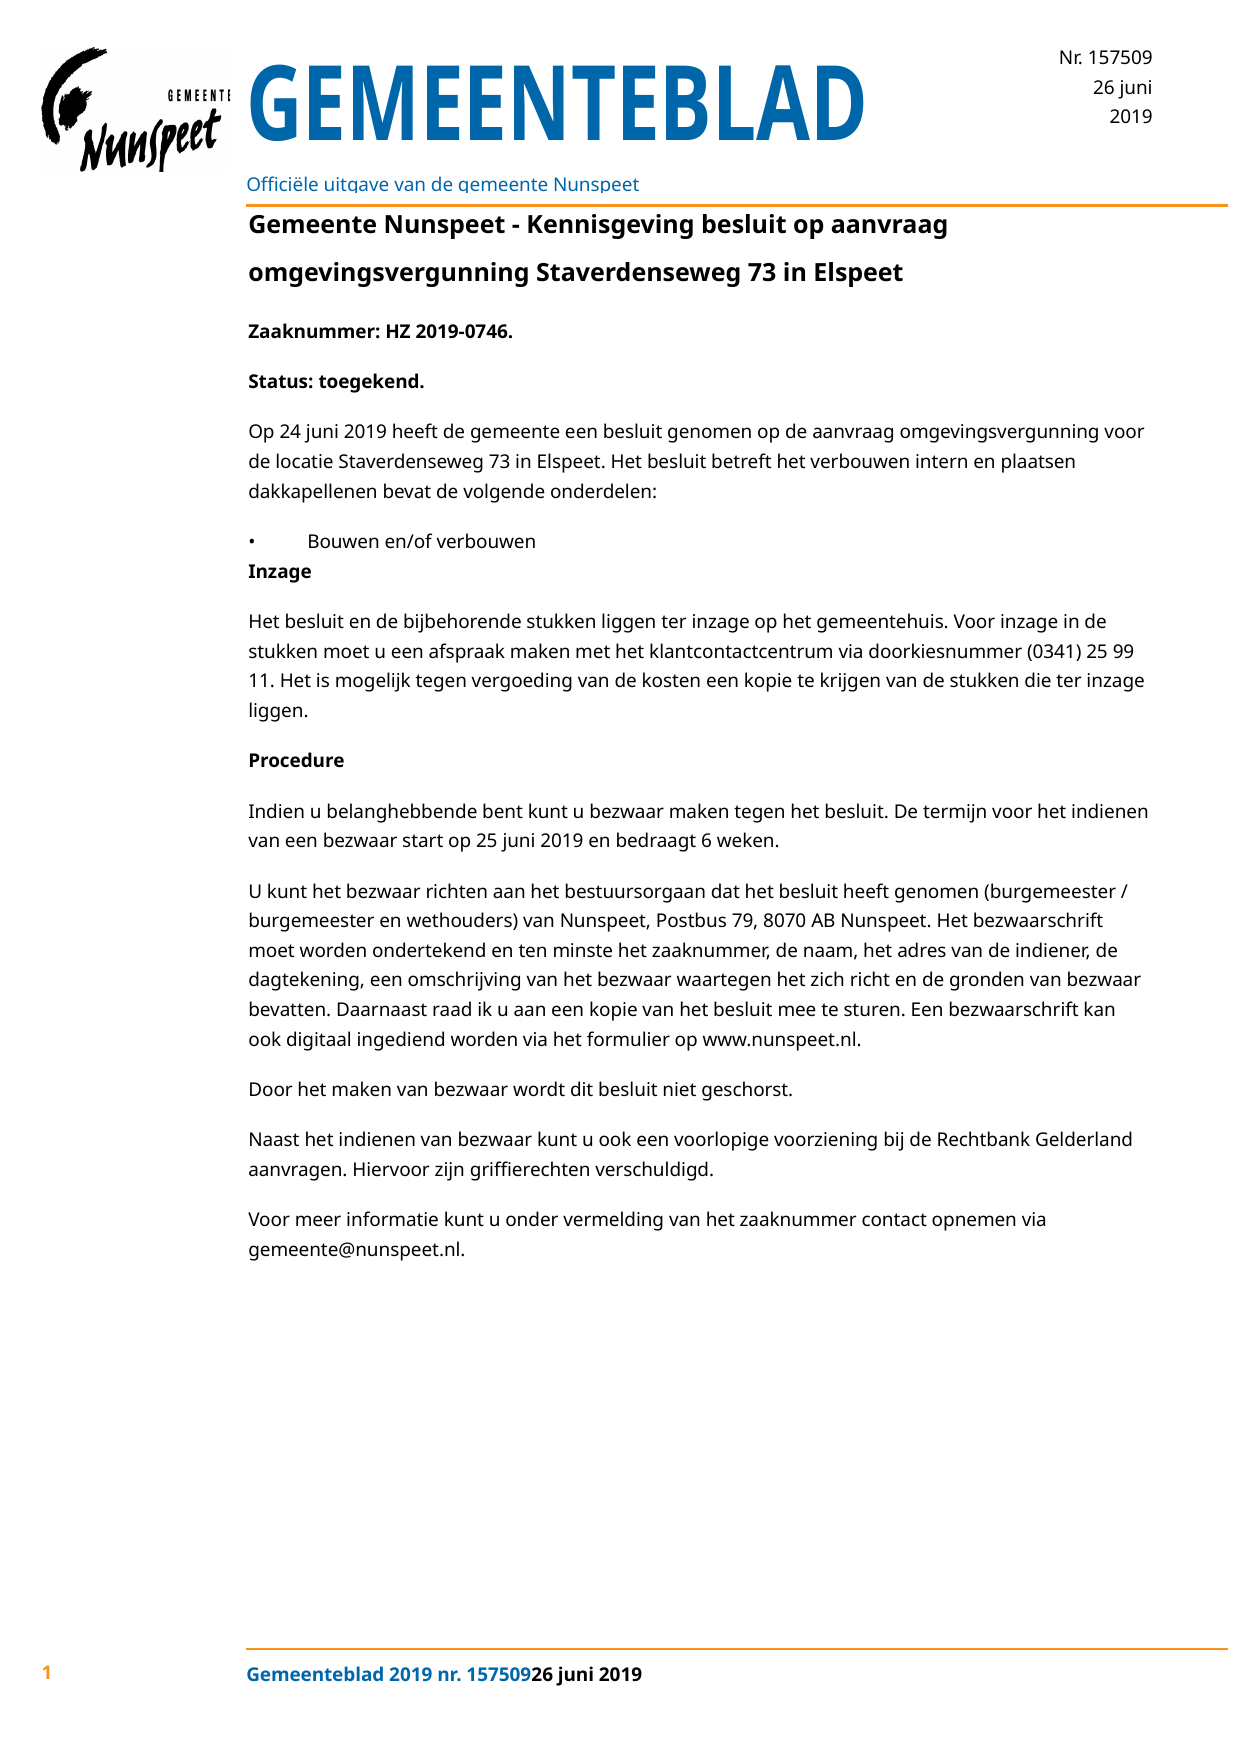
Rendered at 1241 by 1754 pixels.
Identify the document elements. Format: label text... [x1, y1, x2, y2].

text Procedure [248, 747, 1152, 773]
text Op 24 juni 2019 heeft de gemeente een besluit genomen op de aanvraag omgevingsvergunning voor de locatie Staverdenseweg 73 in Elspeet. Het besluit betreft het verbouwen intern en plaatsen dakkapellenen bevat de volgende onderdelen: [248, 419, 1152, 504]
text Indien u belanghebbende bent kunt u bezwaar maken tegen het besluit. De termijn voor het indienen van een bezwaar start op 25 juni 2019 en bedraagt 6 weken. [248, 798, 1152, 853]
list Bouwen en/of verbouwen [248, 528, 1152, 554]
text Status: toegekend. [248, 368, 1152, 394]
text U kunt het bezwaar richten aan het bestuursorgaan dat het besluit heeft genomen (burgemeester / burgemeester en wethouders) van Nunspeet, Postbus 79, 8070 AB Nunspeet. Het bezwaarschrift moet worden ondertekend en ten minste het zaaknummer, de naam, het adres van de indiener, de dagtekening, een omschrijving van het bezwaar waartegen het zich richt en de gronden van bezwaar bevatten. Daarnaast raad ik u aan een kopie van het besluit mee te sturen. Een bezwaarschrift kan ook digitaal ingediend worden via het formulier op www.nunspeet.nl. [248, 878, 1152, 1052]
text Voor meer informatie kunt u onder vermelding van het zaaknummer contact opnemen via gemeente@nunspeet.nl. [248, 1207, 1152, 1262]
text Inzage [248, 558, 1152, 584]
text Naast het indienen van bezwaar kunt u ook een voorlopige voorziening bij de Rechtbank Gelderland aanvragen. Hiervoor zijn griffierechten verschuldigd. [248, 1127, 1152, 1182]
picture [41, 47, 231, 172]
text Het besluit en de bijbehorende stukken liggen ter inzage op het gemeentehuis. Voor inzage in de stukken moet u een afspraak maken met het klantcontactcentrum via doorkiesnummer (0341) 25 99 11. Het is mogelijk tegen vergoeding van de kosten een kopie te krijgen van de stukken die ter inzage liggen. [248, 608, 1152, 723]
text Zaaknummer: HZ 2019-0746. [248, 318, 1152, 344]
text Gemeente Nunspeet - Kennisgeving besluit op aanvraag omgevingsvergunning Staverdenseweg 73 in Elspeet [248, 207, 1152, 288]
text Door het maken van bezwaar wordt dit besluit niet geschorst. [248, 1076, 1152, 1102]
